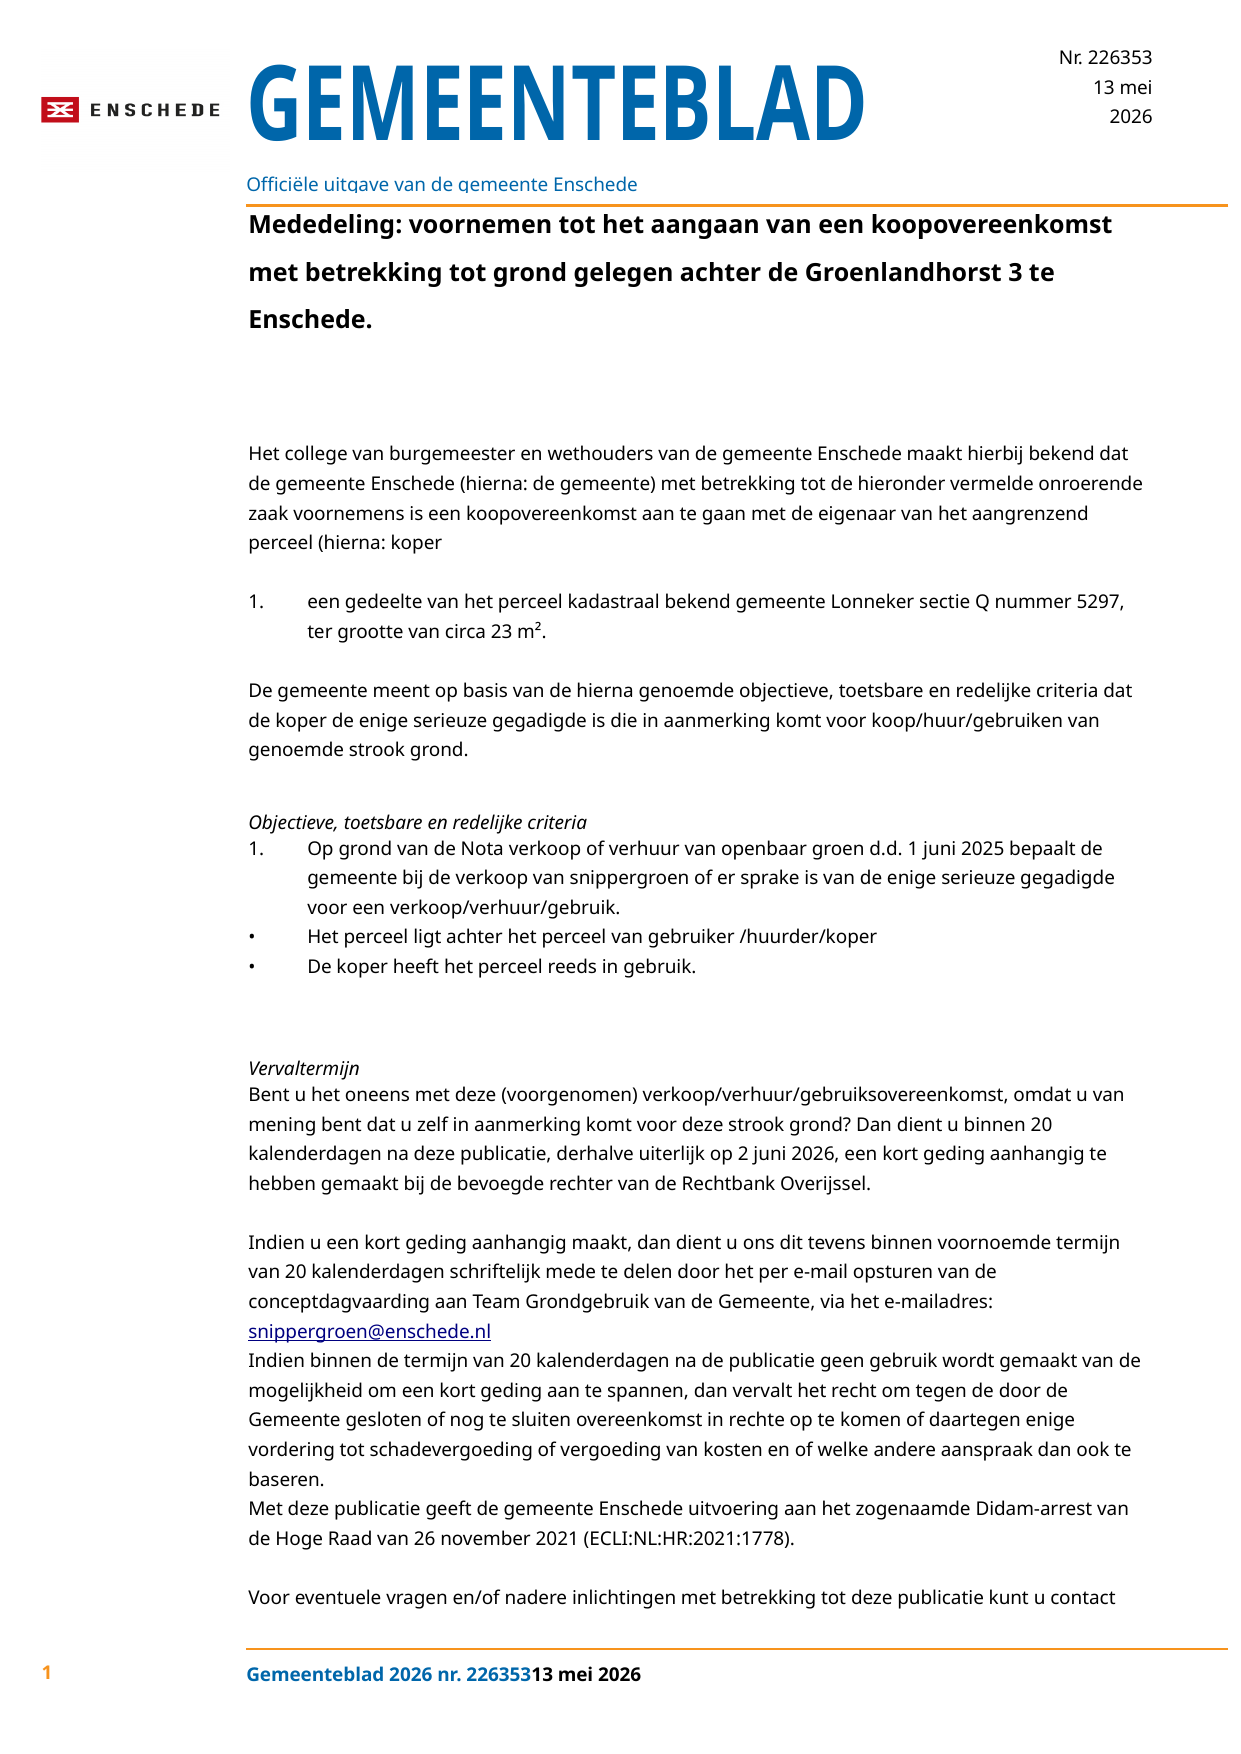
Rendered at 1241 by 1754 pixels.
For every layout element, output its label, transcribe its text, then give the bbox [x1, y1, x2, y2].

text Indien binnen de termijn van 20 kalenderdagen na de publicatie geen gebruik wordt gemaakt van de mogelijkheid om een kort geding aan te spannen, dan vervalt het recht om tegen de door de Gemeente gesloten of nog te sluiten overeenkomst in rechte op te komen of daartegen enige vordering tot schadevergoeding of vergoeding van kosten en of welke andere aanspraak dan ook te baseren. [248, 1347, 1152, 1491]
list De koper heeft het perceel reeds in gebruik. [248, 953, 1152, 979]
text Mededeling: voornemen tot het aangaan van een koopovereenkomst met betrekking tot grond gelegen achter de Groenlandhorst 3 te Enschede. [248, 207, 1152, 336]
text Vervaltermijn [248, 1055, 1152, 1081]
list Het perceel ligt achter het perceel van gebruiker /huurder/koper [248, 923, 1152, 949]
text Het college van burgemeester en wethouders van de gemeente Enschede maakt hierbij bekend dat de gemeente Enschede (hierna: de gemeente) met betrekking tot de hieronder vermelde onroerende zaak voornemens is een koopovereenkomst aan te gaan met de eigenaar van het aangrenzend perceel (hierna: koper [248, 441, 1152, 555]
text Voor eventuele vragen en/of nadere inlichtingen met betrekking tot deze publicatie kunt u contact [248, 1584, 1152, 1610]
list Op grond van de Nota verkoop of verhuur van openbaar groen d.d. 1 juni 2025 bepaalt de gemeente bij de verkoop van snippergroen of er sprake is van de enige serieuze gegadigde voor een verkoop/verhuur/gebruik. [248, 835, 1152, 920]
text Bent u het oneens met deze (voorgenomen) verkoop/verhuur/gebruiksovereenkomst, omdat u van mening bent dat u zelf in aanmerking komt voor deze strook grond? Dan dient u binnen 20 kalenderdagen na deze publicatie, derhalve uiterlijk op 2 juni 2026, een kort geding aanhangig te hebben gemaakt bij de bevoegde rechter van de Rechtbank Overijssel. [248, 1081, 1152, 1196]
text De gemeente meent op basis van de hierna genoemde objectieve, toetsbare en redelijke criteria dat de koper de enige serieuze gegadigde is die in aanmerking komt voor koop/huur/gebruiken van genoemde strook grond. [248, 677, 1152, 762]
text Objectieve, toetsbare en redelijke criteria [248, 809, 1152, 835]
text Indien u een kort geding aanhangig maakt, dan dient u ons dit tevens binnen voornoemde termijn van 20 kalenderdagen schriftelijk mede te delen door het per e-mail opsturen van de conceptdagvaarding aan Team Grondgebruik van de Gemeente, via het e-mailadres: snippergroen@enschede.nl [248, 1229, 1152, 1343]
list een gedeelte van het perceel kadastraal bekend gemeente Lonneker sectie Q nummer 5297, ter grootte van circa 23 m². [248, 588, 1152, 644]
text Met deze publicatie geeft de gemeente Enschede uitvoering aan het zogenaamde Didam-arrest van de Hoge Raad van 26 november 2021 (ECLI:NL:HR:2021:1778). [248, 1495, 1152, 1551]
picture [41, 47, 231, 172]
